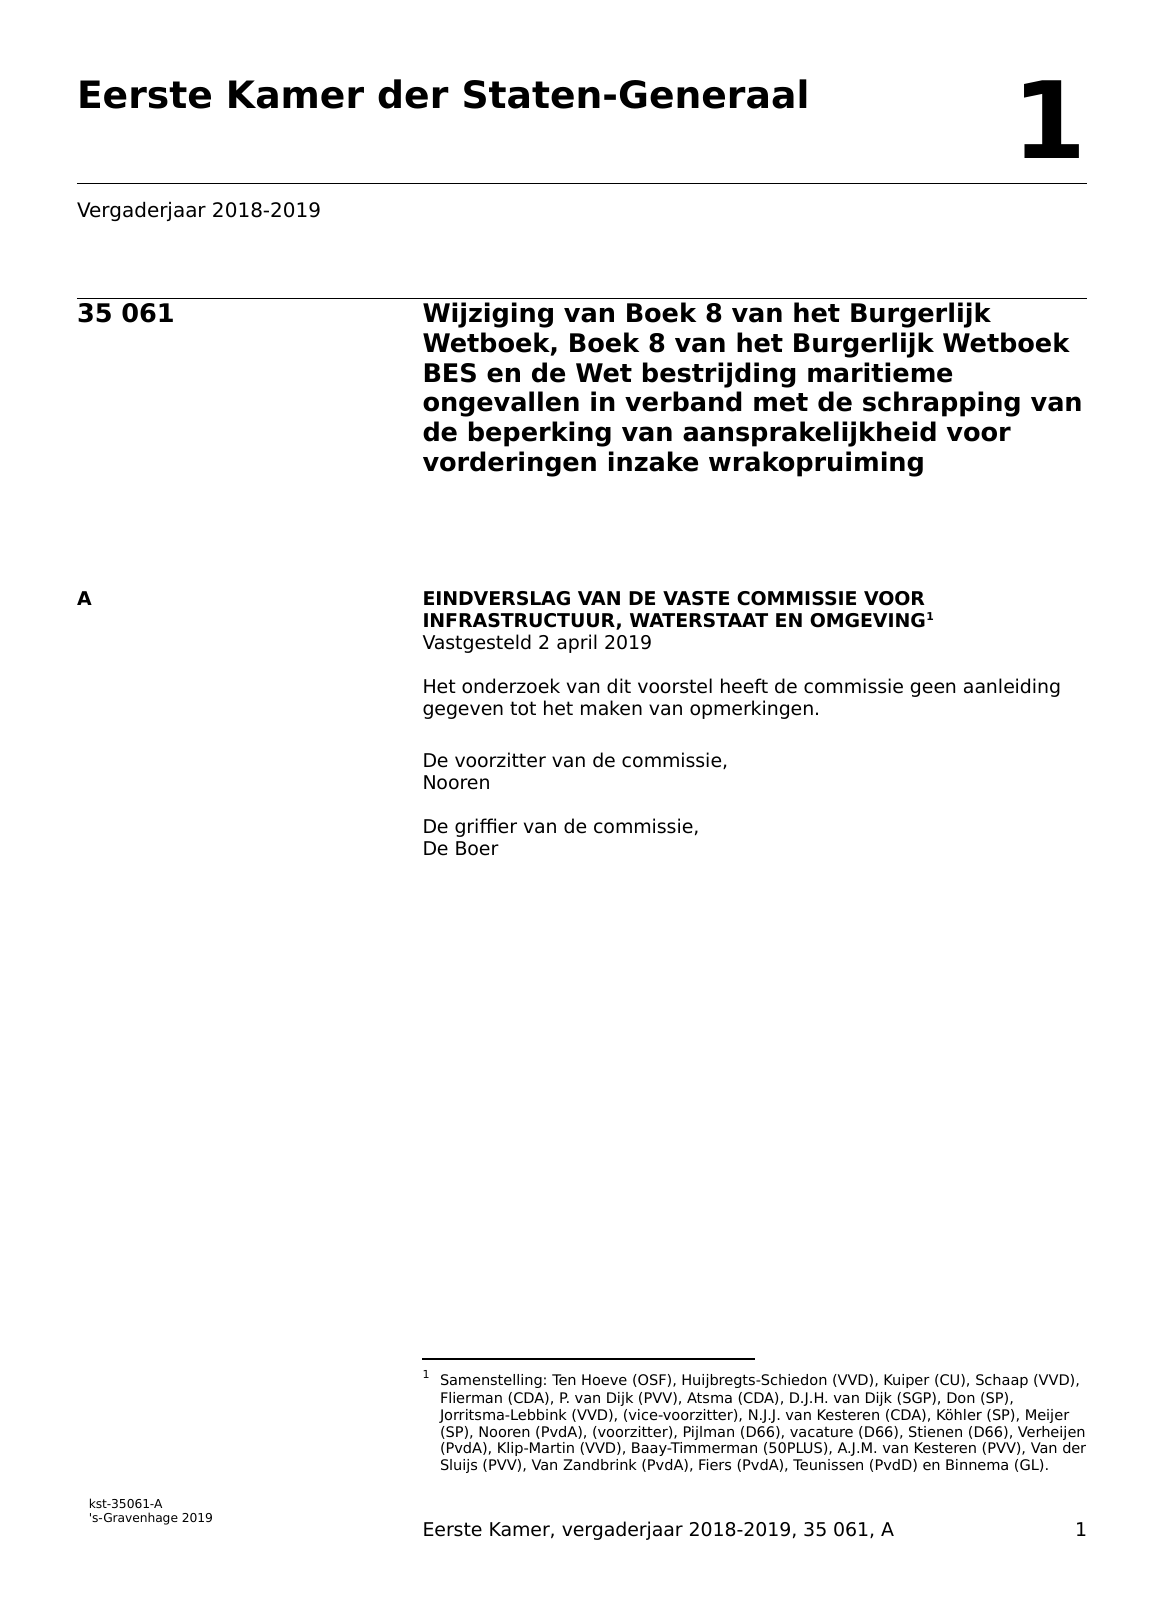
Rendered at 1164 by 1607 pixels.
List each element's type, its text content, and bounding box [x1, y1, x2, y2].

text De voorzitter van de commissie, Nooren [422, 750, 1087, 794]
subtitle A EINDVERSLAG VAN DE VASTE COMMISSIE VOOR INFRASTRUCTUUR, WATERSTAAT EN OMGEVING [77, 588, 1087, 632]
text 's-Gravenhage 2019 [88, 1511, 323, 1525]
text Vastgesteld 2 april 2019 [422, 632, 1087, 654]
subtitle 35 061 Wijziging van Boek 8 van het Burgerlijk Wetboek, Boek 8 van het Burgerlijk Wetboek BES en de Wet bestrijding maritieme ongevallen in verband met de schrapping van de beperking van aansprakelijkheid voor vorderingen inzake wrakopruiming [77, 299, 1087, 477]
text Samenstelling: Ten Hoeve (OSF), Huijbregts-Schiedon (VVD), Kuiper (CU), Schaap (VVD), Flierman (CDA), P. van Dijk (PVV), Atsma (CDA), D.J.H. van Dijk (SGP), Don (SP), Jorritsma-Lebbink (VVD), (vice-voorzitter), N.J.J. van Kesteren (CDA), Köhler (SP), Meijer (SP), Nooren (PvdA), (voorzitter), Pijlman (D66), vacature (D66), Stienen (D66), Verheijen (PvdA), Klip-Martin (VVD), Baay-Timmerman (50PLUS), A.J.M. van Kesteren (PVV), Van der Sluijs (PVV), Van Zandbrink (PvdA), Fiers (PvdA), Teunissen (PvdD) en Binnema (GL). [422, 1368, 1087, 1474]
text kst-35061-A [88, 1497, 323, 1511]
table_cell Vergaderjaar 2018-2019 [77, 184, 1087, 298]
text Het onderzoek van dit voorstel heeft de commissie geen aanleiding gegeven tot het maken van opmerkingen. [422, 676, 1087, 720]
table_header 1 [886, 59, 1087, 183]
table_header Eerste Kamer der Staten-Generaal [77, 59, 886, 183]
text De griffier van de commissie, De Boer [422, 816, 1087, 860]
